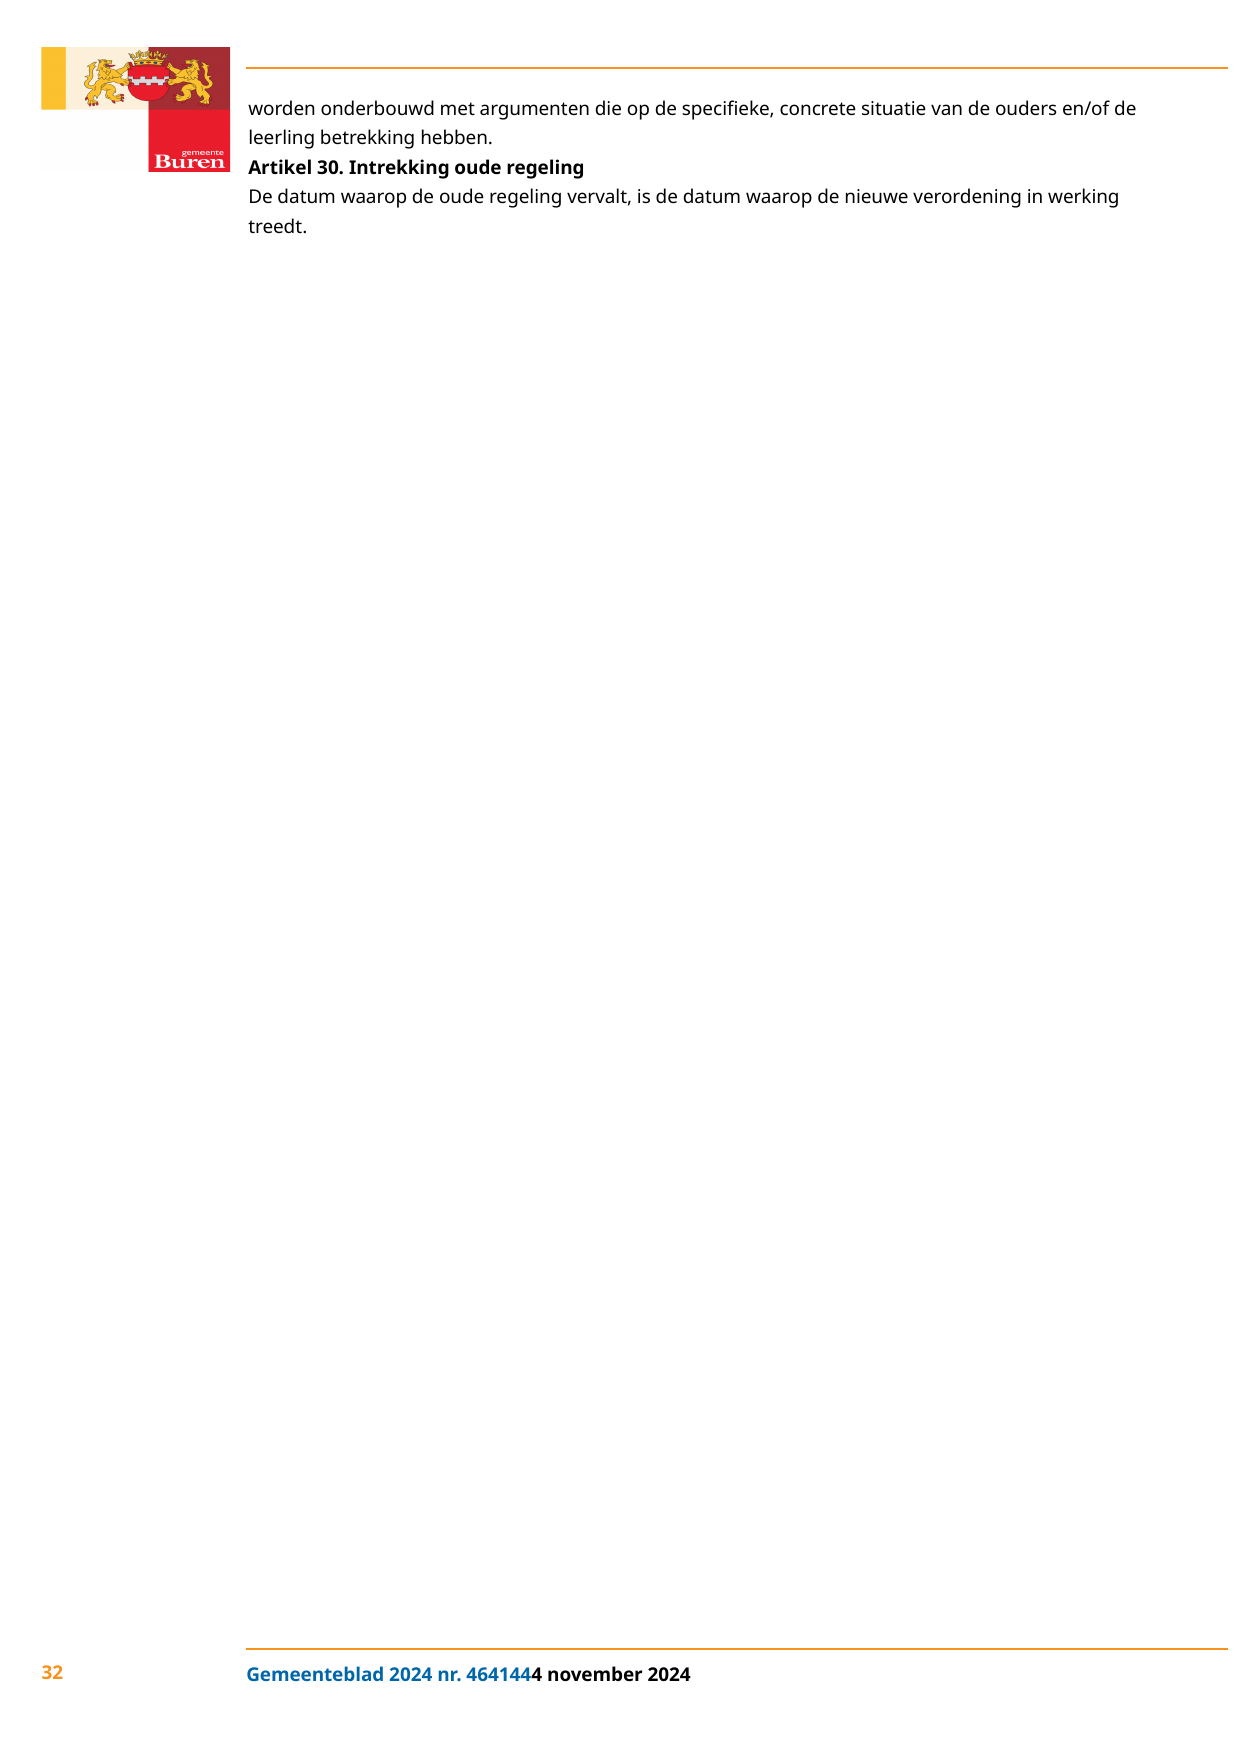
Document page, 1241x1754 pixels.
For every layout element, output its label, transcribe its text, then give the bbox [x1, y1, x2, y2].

text Artikel 30. Intrekking oude regeling [248, 154, 1152, 180]
text worden onderbouwd met argumenten die op de specifieke, concrete situatie van de ouders en/of de leerling betrekking hebben. [248, 95, 1152, 150]
picture [41, 47, 231, 172]
text De datum waarop de oude regeling vervalt, is de datum waarop de nieuwe verordening in werking treedt. [248, 183, 1152, 239]
